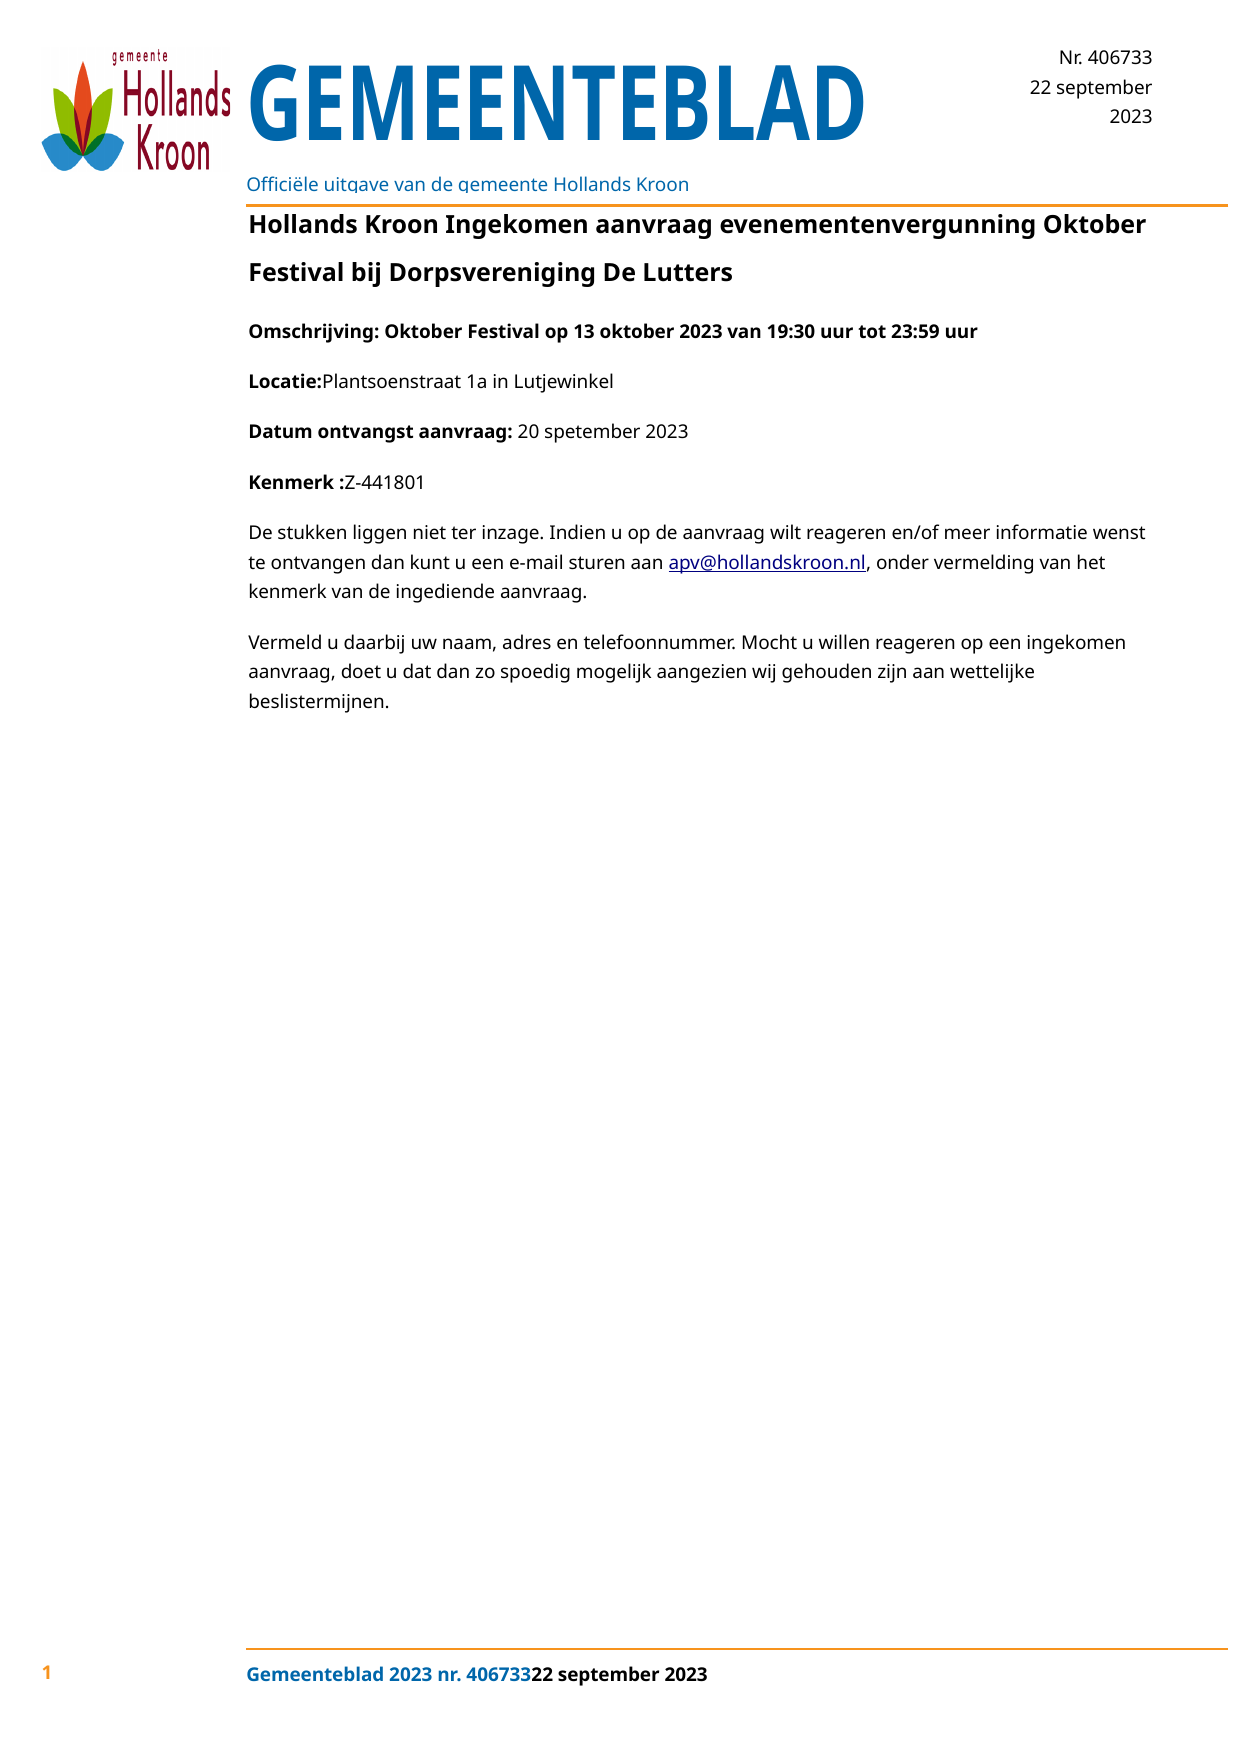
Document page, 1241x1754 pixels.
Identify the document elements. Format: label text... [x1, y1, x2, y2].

text Locatie:Plantsoenstraat 1a in Lutjewinkel [248, 368, 1152, 394]
text Vermeld u daarbij uw naam, adres en telefoonnummer. Mocht u willen reageren op een ingekomen aanvraag, doet u dat dan zo spoedig mogelijk aangezien wij gehouden zijn aan wettelijke beslistermijnen. [248, 629, 1152, 714]
text Kenmerk :Z-441801 [248, 469, 1152, 495]
picture [41, 47, 231, 172]
text Datum ontvangst aanvraag: 20 spetember 2023 [248, 419, 1152, 444]
text Hollands Kroon Ingekomen aanvraag evenementenvergunning Oktober Festival bij Dorpsvereniging De Lutters [248, 207, 1152, 288]
text De stukken liggen niet ter inzage. Indien u op de aanvraag wilt reageren en/of meer informatie wenst te ontvangen dan kunt u een e-mail sturen aan apv@hollandskroon.nl, onder vermelding van het kenmerk van de ingediende aanvraag. [248, 519, 1152, 604]
text Omschrijving: Oktober Festival op 13 oktober 2023 van 19:30 uur tot 23:59 uur [248, 318, 1152, 344]
